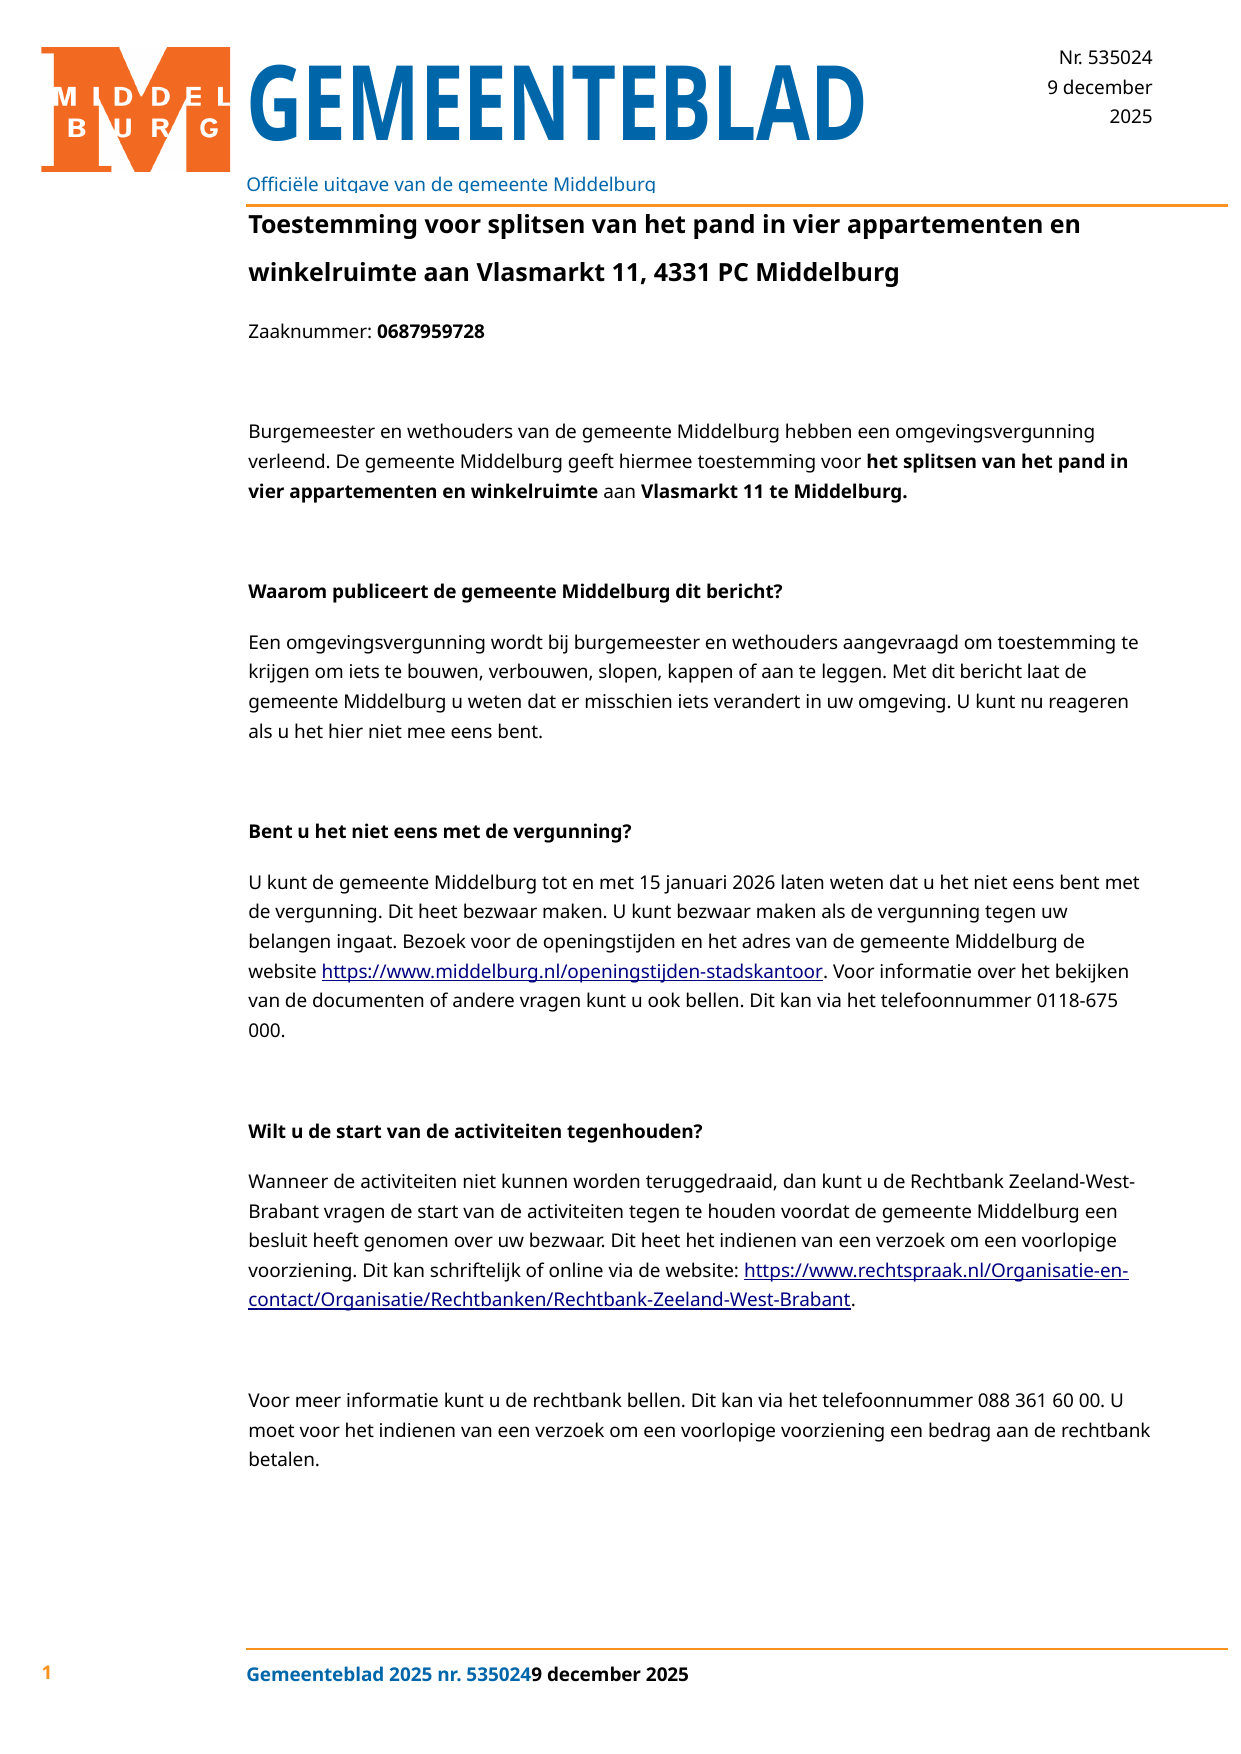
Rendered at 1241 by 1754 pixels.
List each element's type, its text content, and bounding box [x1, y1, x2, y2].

text Voor meer informatie kunt u de rechtbank bellen. Dit kan via het telefoonnummer 088 361 60 00. U moet voor het indienen van een verzoek om een voorlopige voorziening een bedrag aan de rechtbank betalen. [248, 1387, 1152, 1472]
text Zaaknummer: 0687959728 [248, 318, 1152, 344]
text Wanneer de activiteiten niet kunnen worden teruggedraaid, dan kunt u de Rechtbank Zeeland-West-Brabant vragen de start van de activiteiten tegen te houden voordat de gemeente Middelburg een besluit heeft genomen over uw bezwaar. Dit heet het indienen van een verzoek om een voorlopige voorziening. Dit kan schriftelijk of online via de website: https://www.rechtspraak.nl/Organisatie-en-contact/Organisatie/Rechtbanken/Rechtbank-Zeeland-West-Brabant. [248, 1168, 1152, 1312]
text Burgemeester en wethouders van de gemeente Middelburg hebben een omgevingsvergunning verleend. De gemeente Middelburg geeft hiermee toestemming voor het splitsen van het pand in vier appartementen en winkelruimte aan Vlasmarkt 11 te Middelburg. [248, 419, 1152, 504]
text Wilt u de start van de activiteiten tegenhouden? [248, 1118, 1152, 1144]
text U kunt de gemeente Middelburg tot en met 15 januari 2026 laten weten dat u het niet eens bent met de vergunning. Dit heet bezwaar maken. U kunt bezwaar maken als de vergunning tegen uw belangen ingaat. Bezoek voor de openingstijden en het adres van de gemeente Middelburg de website https://www.middelburg.nl/openingstijden-stadskantoor. Voor informatie over het bekijken van de documenten of andere vragen kunt u ook bellen. Dit kan via het telefoonnummer 0118-675 000. [248, 869, 1152, 1043]
text Toestemming voor splitsen van het pand in vier appartementen en winkelruimte aan Vlasmarkt 11, 4331 PC Middelburg [248, 207, 1152, 288]
text Een omgevingsvergunning wordt bij burgemeester en wethouders aangevraagd om toestemming te krijgen om iets te bouwen, verbouwen, slopen, kappen of aan te leggen. Met dit bericht laat de gemeente Middelburg u weten dat er misschien iets verandert in uw omgeving. U kunt nu reageren als u het hier niet mee eens bent. [248, 629, 1152, 744]
picture [41, 47, 231, 172]
text Bent u het niet eens met de vergunning? [248, 819, 1152, 844]
text Waarom publiceert de gemeente Middelburg dit bericht? [248, 579, 1152, 604]
